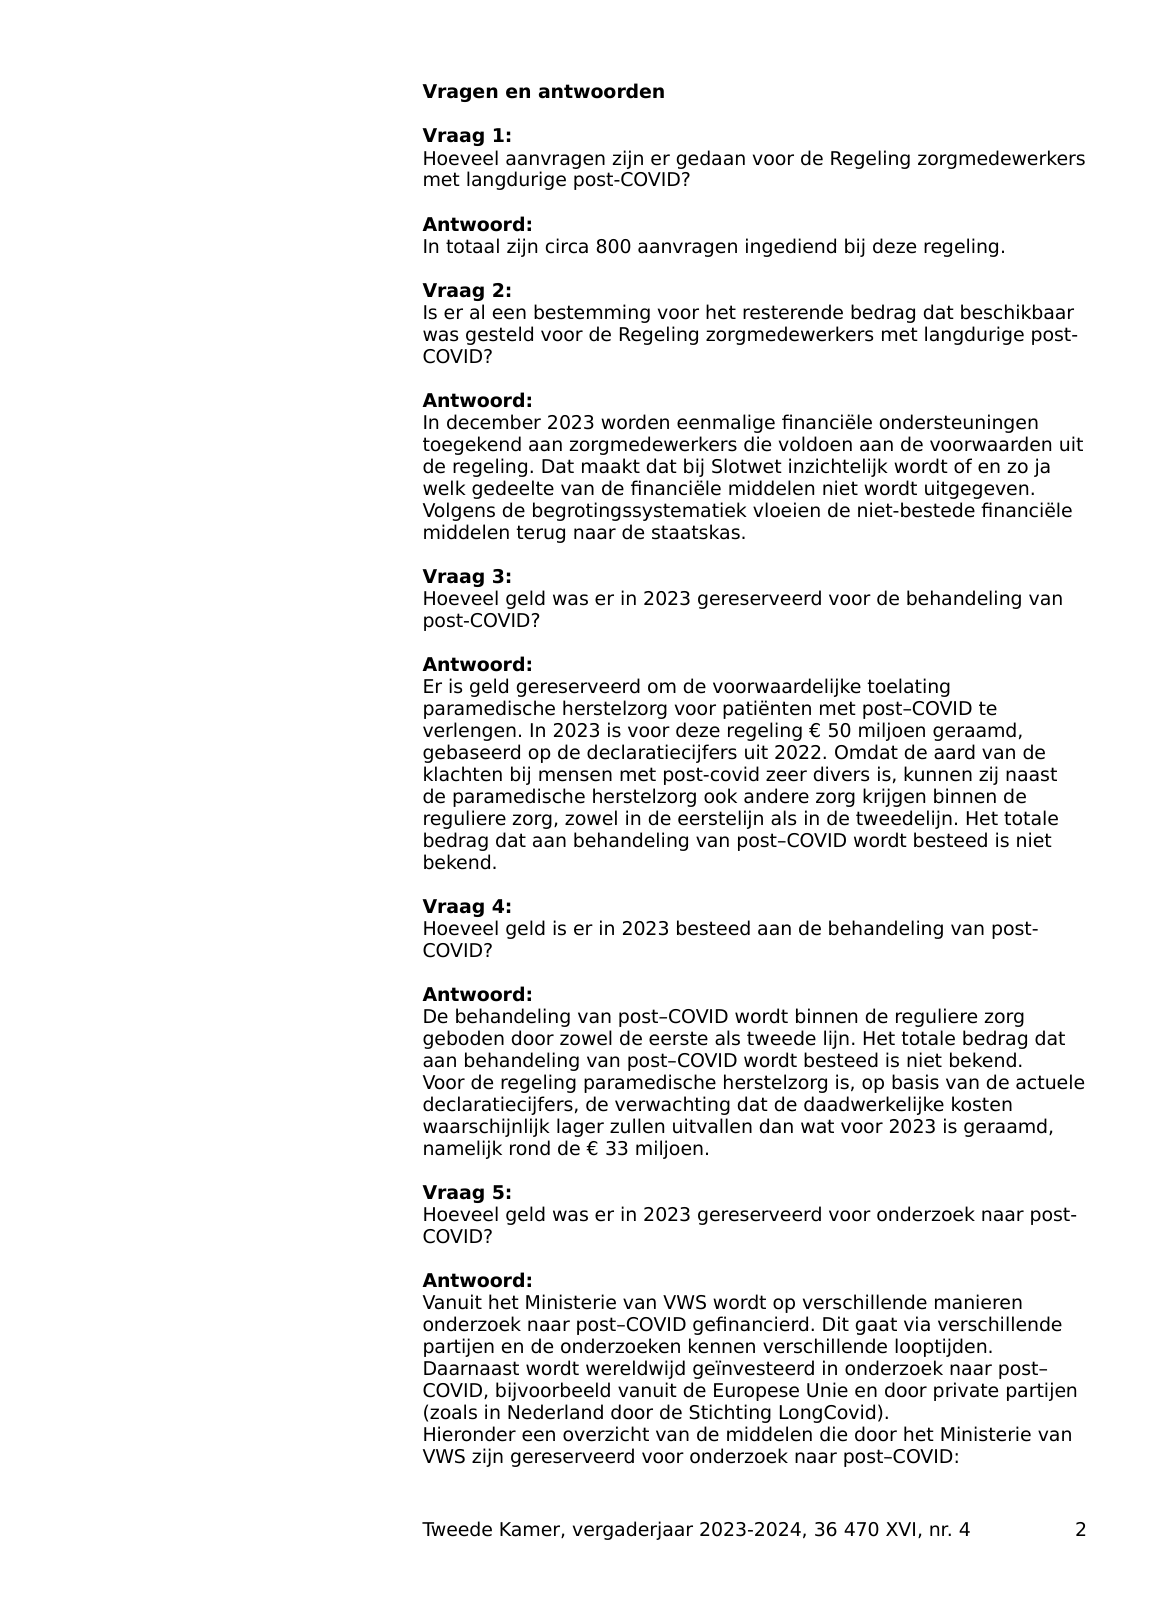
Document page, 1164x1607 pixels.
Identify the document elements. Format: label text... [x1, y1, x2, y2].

subtitle Vragen en antwoorden [422, 81, 1087, 103]
text Antwoord: [422, 984, 1087, 1006]
text Hieronder een overzicht van de middelen die door het Ministerie van VWS zijn gereserveerd voor onderzoek naar post–COVID: [422, 1424, 1087, 1468]
text Hoeveel aanvragen zijn er gedaan voor de Regeling zorgmedewerkers met langdurige post-COVID? [422, 147, 1087, 191]
text Vraag 2: [422, 280, 1087, 302]
text Antwoord: [422, 1270, 1087, 1292]
text Antwoord: [422, 390, 1087, 412]
text Hoeveel geld was er in 2023 gereserveerd voor de behandeling van post-COVID? [422, 588, 1087, 632]
text In totaal zijn circa 800 aanvragen ingediend bij deze regeling. [422, 236, 1087, 257]
text Vraag 4: [422, 896, 1087, 918]
text Vraag 1: [422, 125, 1087, 147]
text Vanuit het Ministerie van VWS wordt op verschillende manieren onderzoek naar post–COVID gefinancierd. Dit gaat via verschillende partijen en de onderzoeken kennen verschillende looptijden. Daarnaast wordt wereldwijd geïnvesteerd in onderzoek naar post–COVID, bijvoorbeeld vanuit de Europese Unie en door private partijen (zoals in Nederland door de Stichting LongCovid). [422, 1292, 1087, 1424]
text Voor de regeling paramedische herstelzorg is, op basis van de actuele declaratiecijfers, de verwachting dat de daadwerkelijke kosten waarschijnlijk lager zullen uitvallen dan wat voor 2023 is geraamd, namelijk rond de € 33 miljoen. [422, 1072, 1087, 1160]
text Vraag 3: [422, 566, 1087, 588]
text Antwoord: [422, 654, 1087, 676]
text Antwoord: [422, 213, 1087, 236]
text In december 2023 worden eenmalige financiële ondersteuningen toegekend aan zorgmedewerkers die voldoen aan de voorwaarden uit de regeling. Dat maakt dat bij Slotwet inzichtelijk wordt of en zo ja welk gedeelte van de financiële middelen niet wordt uitgegeven. Volgens de begrotingssystematiek vloeien de niet-bestede financiële middelen terug naar de staatskas. [422, 412, 1087, 544]
text Is er al een bestemming voor het resterende bedrag dat beschikbaar was gesteld voor de Regeling zorgmedewerkers met langdurige post-COVID? [422, 302, 1087, 368]
text Hoeveel geld was er in 2023 gereserveerd voor onderzoek naar post-COVID? [422, 1204, 1087, 1248]
text Vraag 5: [422, 1182, 1087, 1204]
text Er is geld gereserveerd om de voorwaardelijke toelating paramedische herstelzorg voor patiënten met post–COVID te verlengen. In 2023 is voor deze regeling € 50 miljoen geraamd, gebaseerd op de declaratiecijfers uit 2022. Omdat de aard van de klachten bij mensen met post-covid zeer divers is, kunnen zij naast de paramedische herstelzorg ook andere zorg krijgen binnen de reguliere zorg, zowel in de eerstelijn als in de tweedelijn. Het totale bedrag dat aan behandeling van post–COVID wordt besteed is niet bekend. [422, 676, 1087, 874]
text Hoeveel geld is er in 2023 besteed aan de behandeling van post-COVID? [422, 918, 1087, 962]
text De behandeling van post–COVID wordt binnen de reguliere zorg geboden door zowel de eerste als tweede lijn. Het totale bedrag dat aan behandeling van post–COVID wordt besteed is niet bekend. [422, 1006, 1087, 1072]
